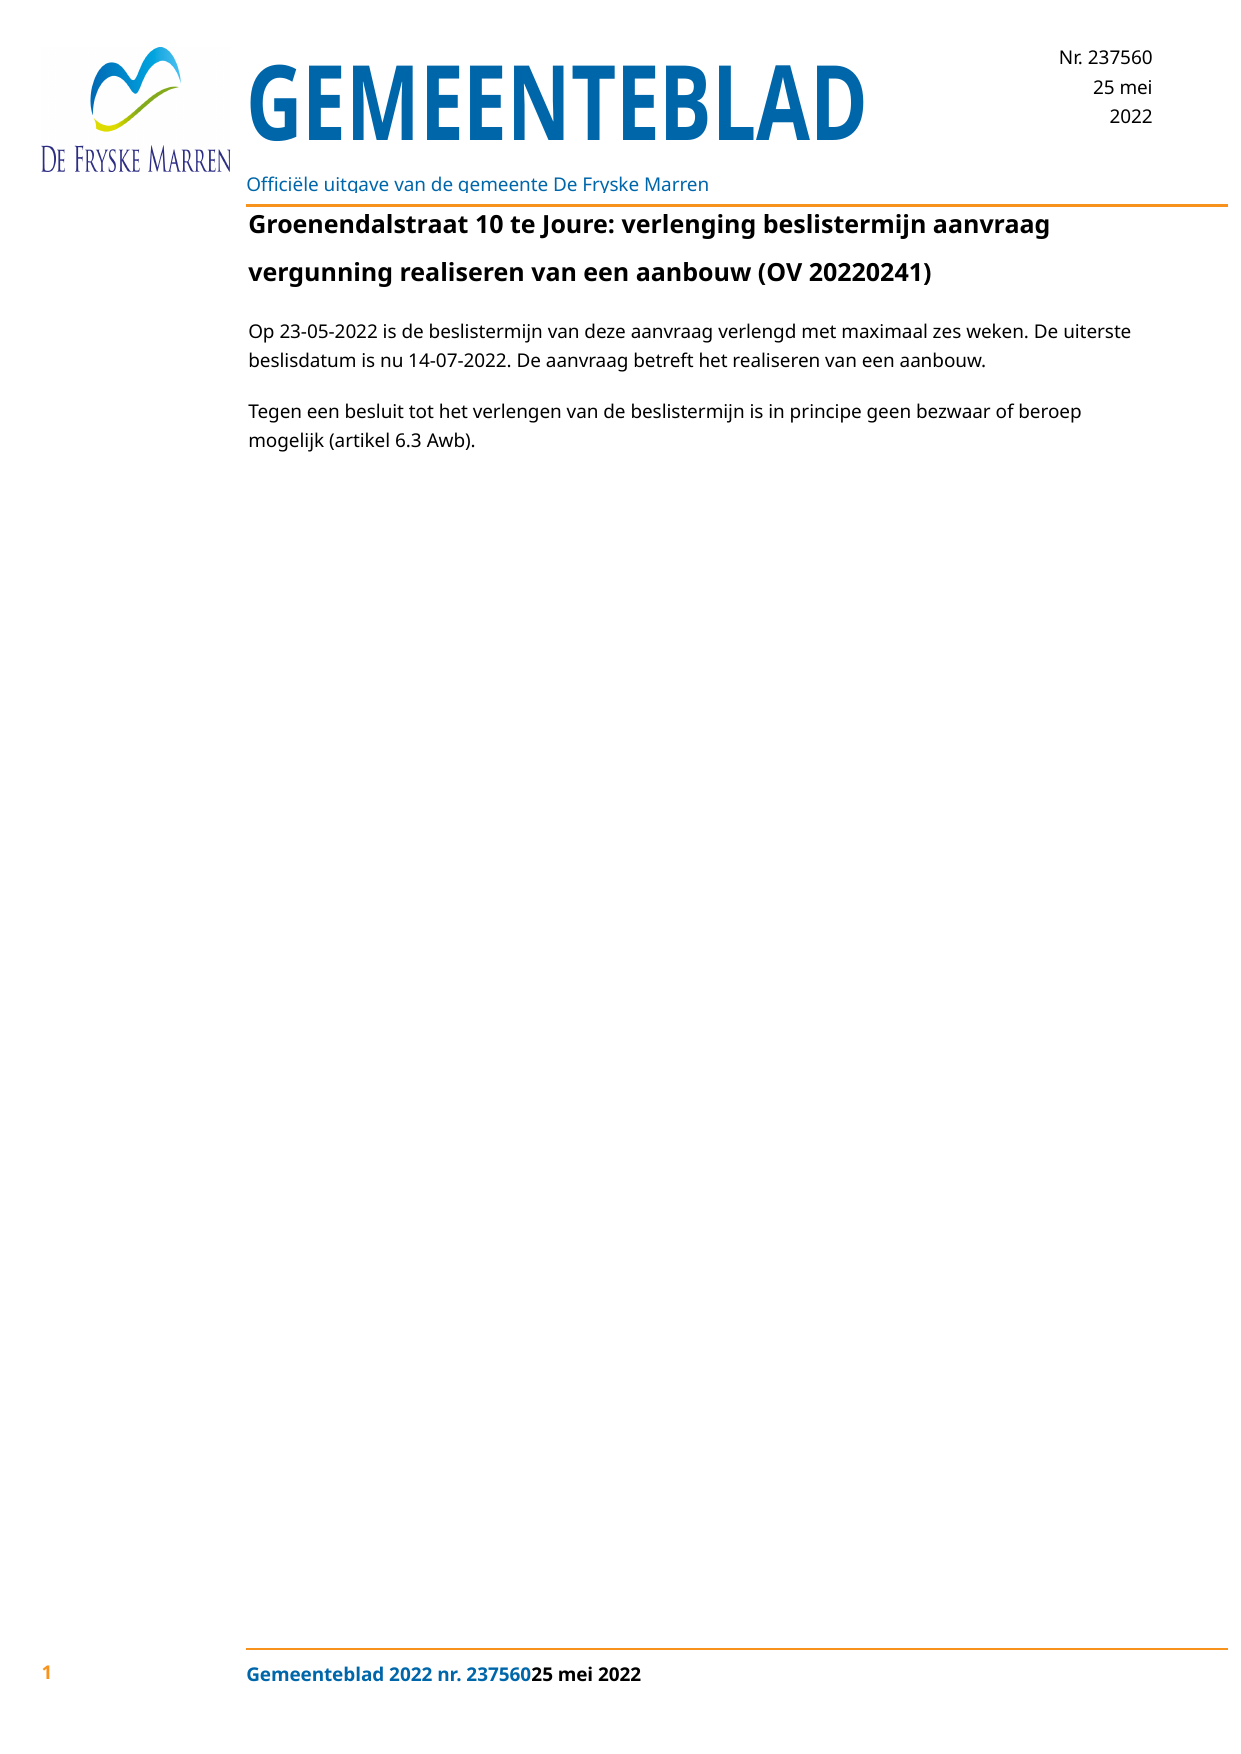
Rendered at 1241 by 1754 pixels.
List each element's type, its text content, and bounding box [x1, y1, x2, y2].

text Op 23-05-2022 is de beslistermijn van deze aanvraag verlengd met maximaal zes weken. De uiterste beslisdatum is nu 14-07-2022. De aanvraag betreft het realiseren van een aanbouw. [248, 318, 1152, 373]
text Tegen een besluit tot het verlengen van de beslistermijn is in principe geen bezwaar of beroep mogelijk (artikel 6.3 Awb). [248, 398, 1152, 453]
text Groenendalstraat 10 te Joure: verlenging beslistermijn aanvraag vergunning realiseren van een aanbouw (OV 20220241) [248, 207, 1152, 288]
picture [41, 47, 231, 172]
